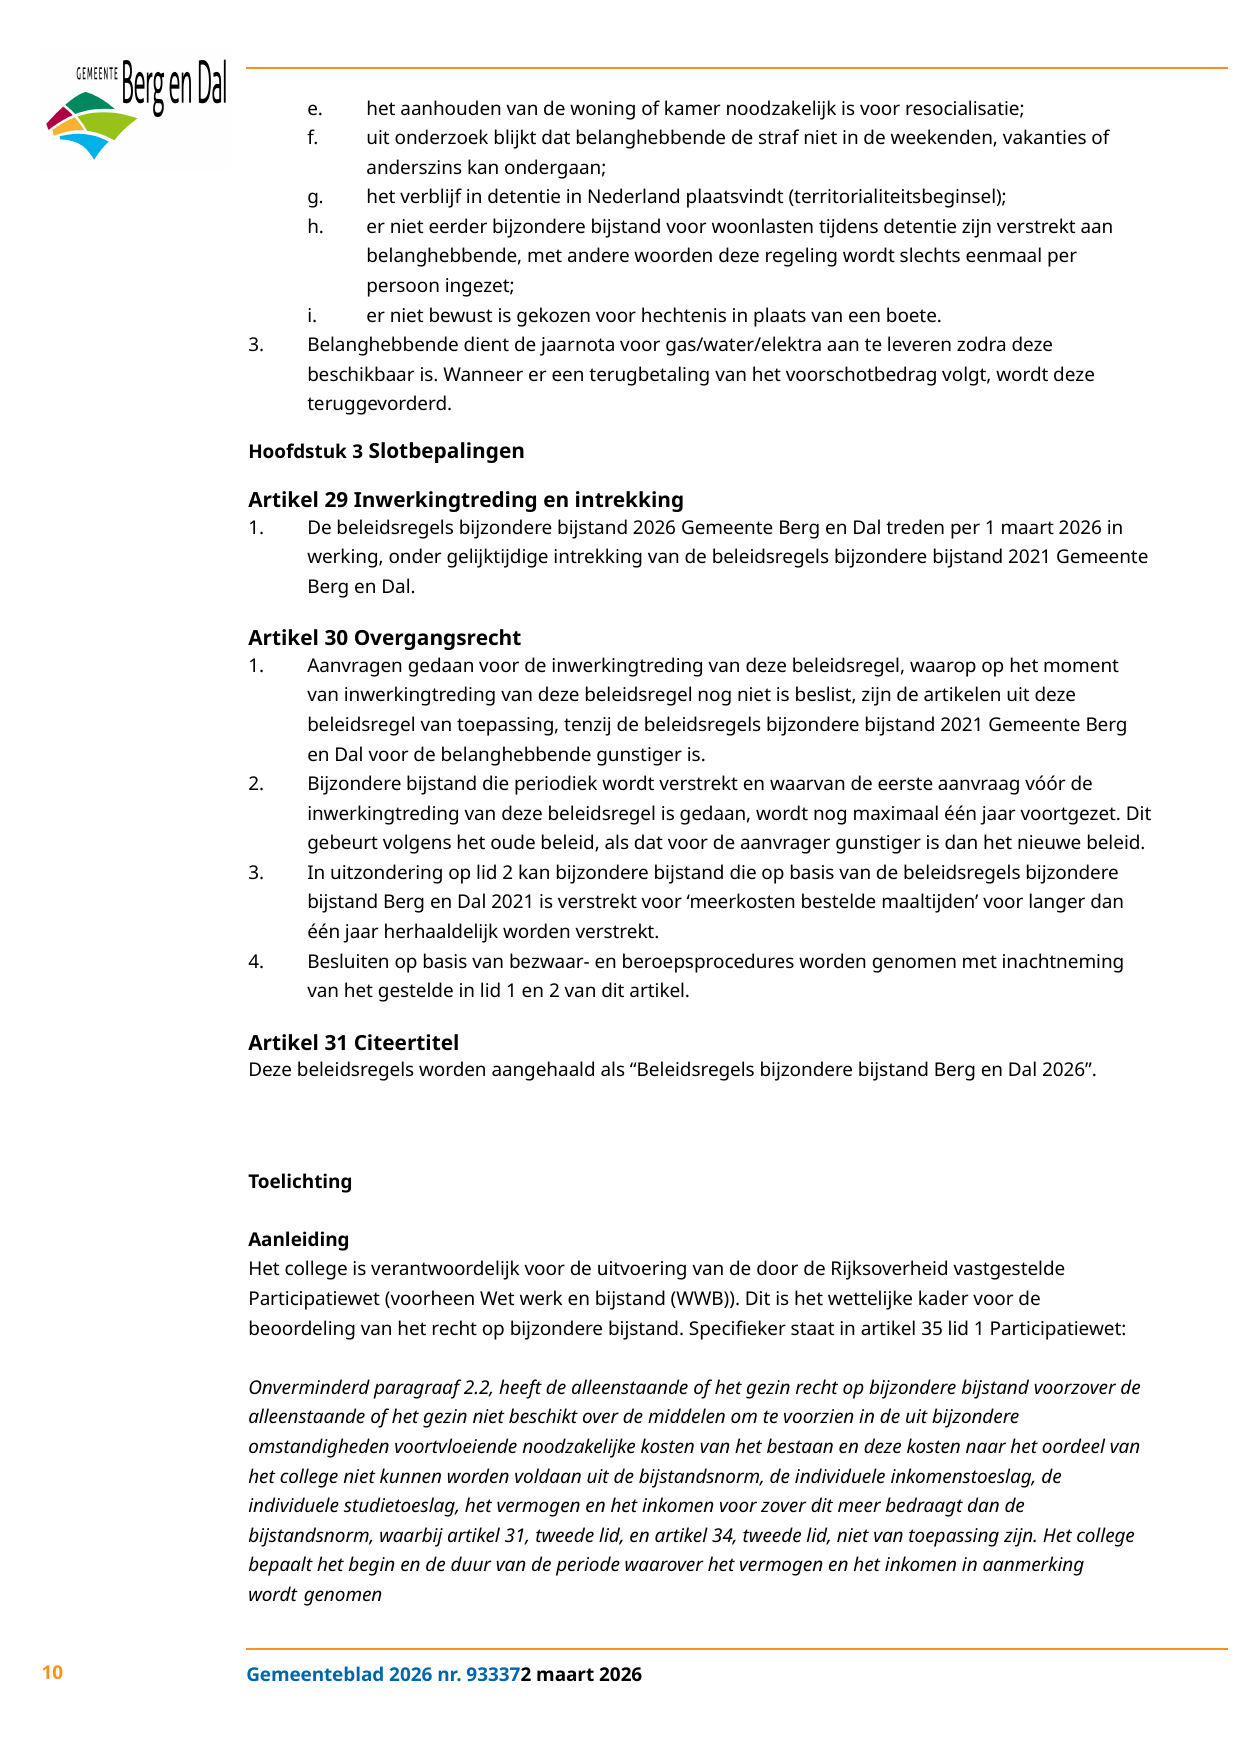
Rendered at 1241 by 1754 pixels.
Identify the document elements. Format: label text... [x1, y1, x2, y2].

list Belanghebbende dient de jaarnota voor gas/water/elektra aan te leveren zodra deze beschikbaar is. Wanneer er een terugbetaling van het voorschotbedrag volgt, wordt deze teruggevorderd. [248, 331, 1152, 416]
text Het college is verantwoordelijk voor de uitvoering van de door de Rijksoverheid vastgestelde Participatiewet (voorheen Wet werk en bijstand (WWB)). Dit is het wettelijke kader voor de beoordeling van het recht op bijzondere bijstand. Specifieker staat in artikel 35 lid 1 Participatiewet: [248, 1256, 1152, 1341]
picture [41, 47, 231, 172]
list uit onderzoek blijkt dat belanghebbende de straf niet in de weekenden, vakanties of anderszins kan ondergaan; [307, 124, 1152, 180]
text Hoofdstuk 3 Slotbepalingen [248, 436, 1152, 465]
list er niet bewust is gekozen voor hechtenis in plaats van een boete. [307, 302, 1152, 328]
list Besluiten op basis van bezwaar- en beroepsprocedures worden genomen met inachtneming van het gestelde in lid 1 en 2 van dit artikel. [248, 948, 1152, 1003]
list De beleidsregels bijzondere bijstand 2026 Gemeente Berg en Dal treden per 1 maart 2026 in werking, onder gelijktijdige intrekking van de beleidsregels bijzondere bijstand 2021 Gemeente Berg en Dal. [248, 514, 1152, 599]
text Toelichting [248, 1157, 1152, 1197]
text Artikel 31 Citeertitel [248, 1028, 1152, 1056]
text Artikel 30 Overgangsrecht [248, 623, 1152, 652]
list het aanhouden van de woning of kamer noodzakelijk is voor resocialisatie; [307, 95, 1152, 121]
table_header Onverminderd paragraaf 2.2, heeft de alleenstaande of het gezin recht op bijzondere bijstand voorzover de alleenstaande of het gezin niet beschikt over de middelen om te voorzien in de uit bijzondere omstandigheden voortvloeiende noodzakelijke kosten van het bestaan en deze kosten naar het oordeel van het college niet kunnen worden voldaan uit de bijstandsnorm, de individuele inkomenstoeslag, de individuele studietoeslag, het vermogen en het inkomen voor zover dit meer bedraagt dan de bijstandsnorm, waarbij artikel 31, tweede lid, en artikel 34, tweede lid, niet van toepassing zijn. Het college bepaalt het begin en de duur van de periode waarover het vermogen en het inkomen in aanmerking wordt genomen [248, 1374, 1152, 1607]
text Deze beleidsregels worden aangehaald als “Beleidsregels bijzondere bijstand Berg en Dal 2026”. [248, 1056, 1152, 1082]
list er niet eerder bijzondere bijstand voor woonlasten tijdens detentie zijn verstrekt aan belanghebbende, met andere woorden deze regeling wordt slechts eenmaal per persoon ingezet; [307, 213, 1152, 298]
list Bijzondere bijstand die periodiek wordt verstrekt en waarvan de eerste aanvraag vóór de inwerkingtreding van deze beleidsregel is gedaan, wordt nog maximaal één jaar voortgezet. Dit gebeurt volgens het oude beleid, als dat voor de aanvrager gunstiger is dan het nieuwe beleid. [248, 770, 1152, 855]
list Aanvragen gedaan voor de inwerkingtreding van deze beleidsregel, waarop op het moment van inwerkingtreding van deze beleidsregel nog niet is beslist, zijn de artikelen uit deze beleidsregel van toepassing, tenzij de beleidsregels bijzondere bijstand 2021 Gemeente Berg en Dal voor de belanghebbende gunstiger is. [248, 652, 1152, 766]
list het verblijf in detentie in Nederland plaatsvindt (territorialiteitsbeginsel); [307, 183, 1152, 209]
list In uitzondering op lid 2 kan bijzondere bijstand die op basis van de beleidsregels bijzondere bijstand Berg en Dal 2021 is verstrekt voor ‘meerkosten bestelde maaltijden’ voor langer dan één jaar herhaaldelijk worden verstrekt. [248, 859, 1152, 944]
text Artikel 29 Inwerkingtreding en intrekking [248, 486, 1152, 514]
text Aanleiding [248, 1226, 1152, 1252]
